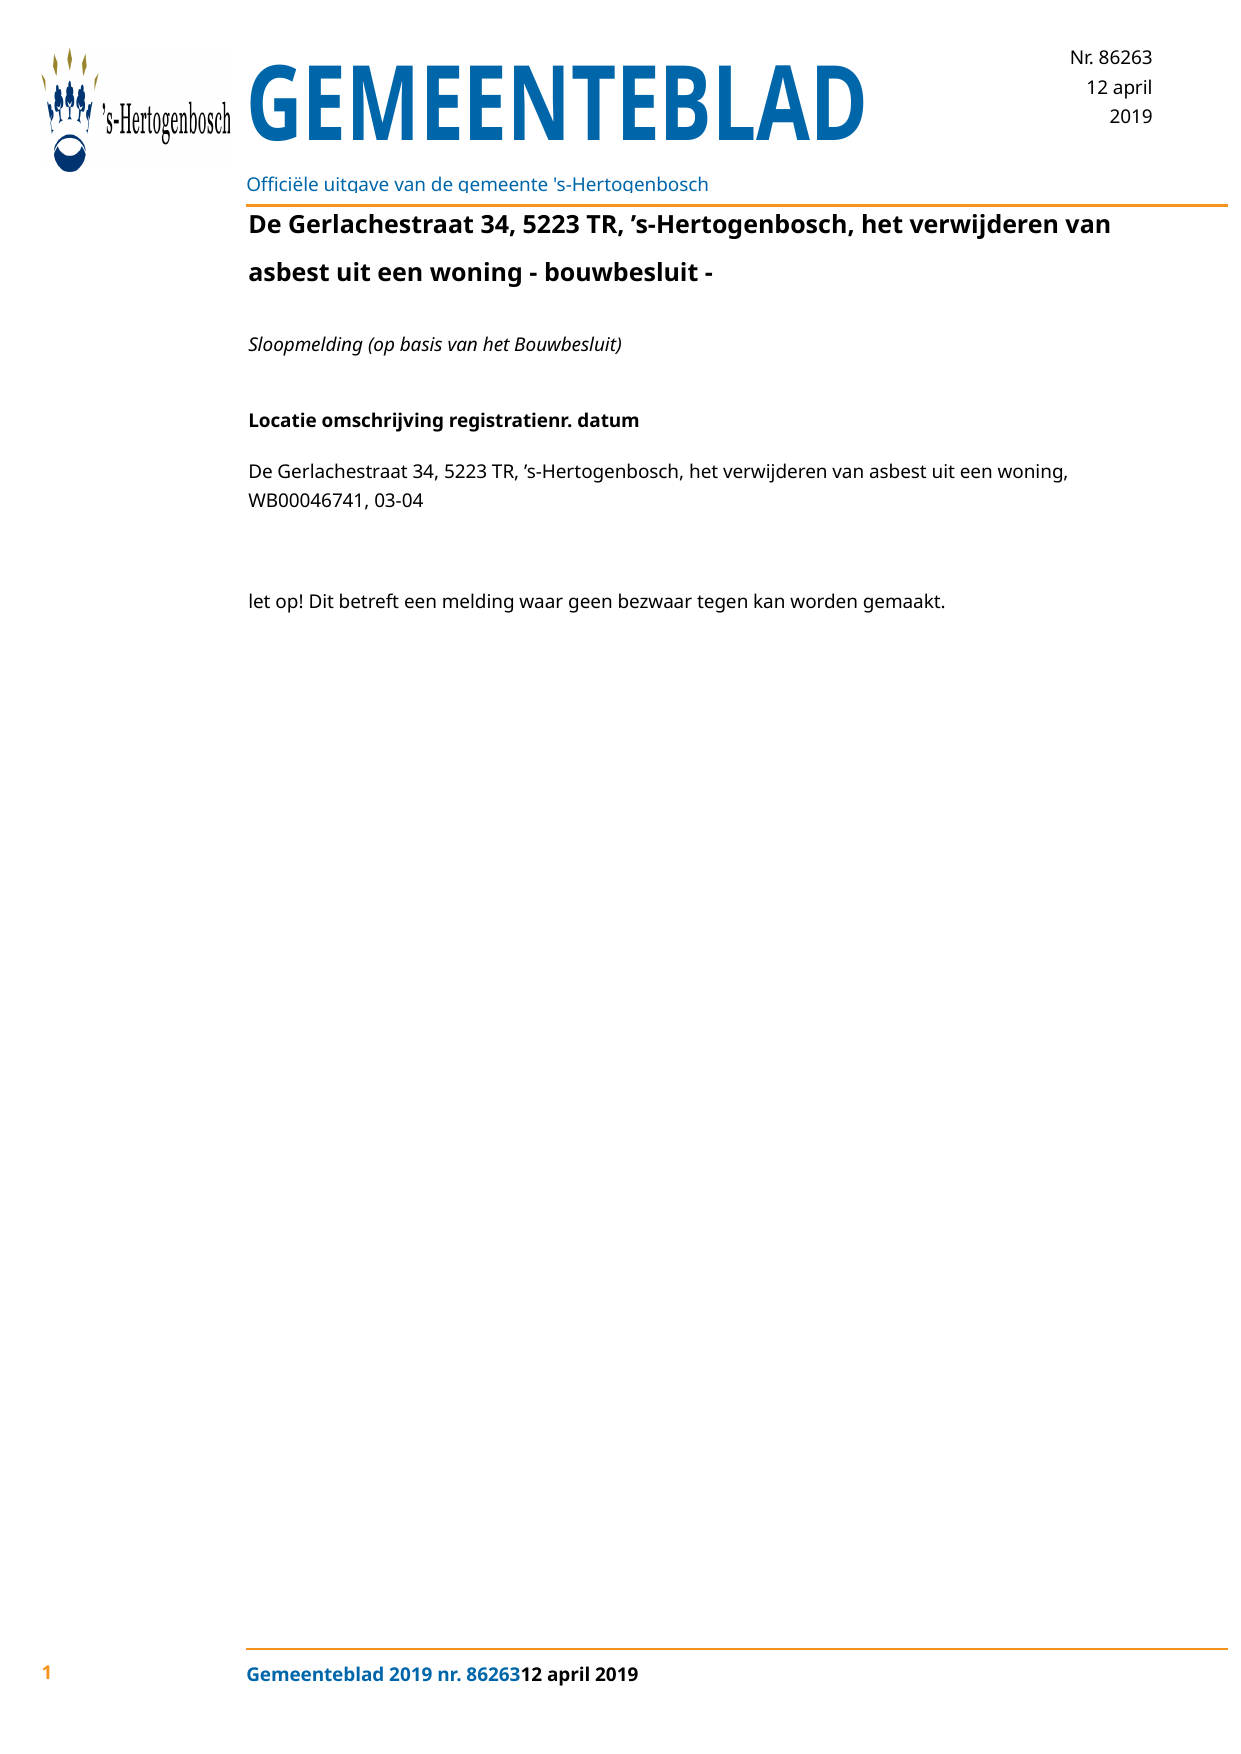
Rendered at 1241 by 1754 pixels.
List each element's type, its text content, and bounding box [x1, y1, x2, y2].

text Sloopmelding (op basis van het Bouwbesluit) [248, 331, 1152, 357]
text De Gerlachestraat 34, 5223 TR, ’s-Hertogenbosch, het verwijderen van asbest uit een woning, WB00046741, 03-04 [248, 458, 1152, 513]
text De Gerlachestraat 34, 5223 TR, ’s-Hertogenbosch, het verwijderen van asbest uit een woning - bouwbesluit - [248, 207, 1152, 288]
text let op! Dit betreft een melding waar geen bezwaar tegen kan worden gemaakt. [248, 588, 1152, 614]
picture [41, 47, 231, 172]
text Locatie omschrijving registratienr. datum [248, 408, 1152, 433]
